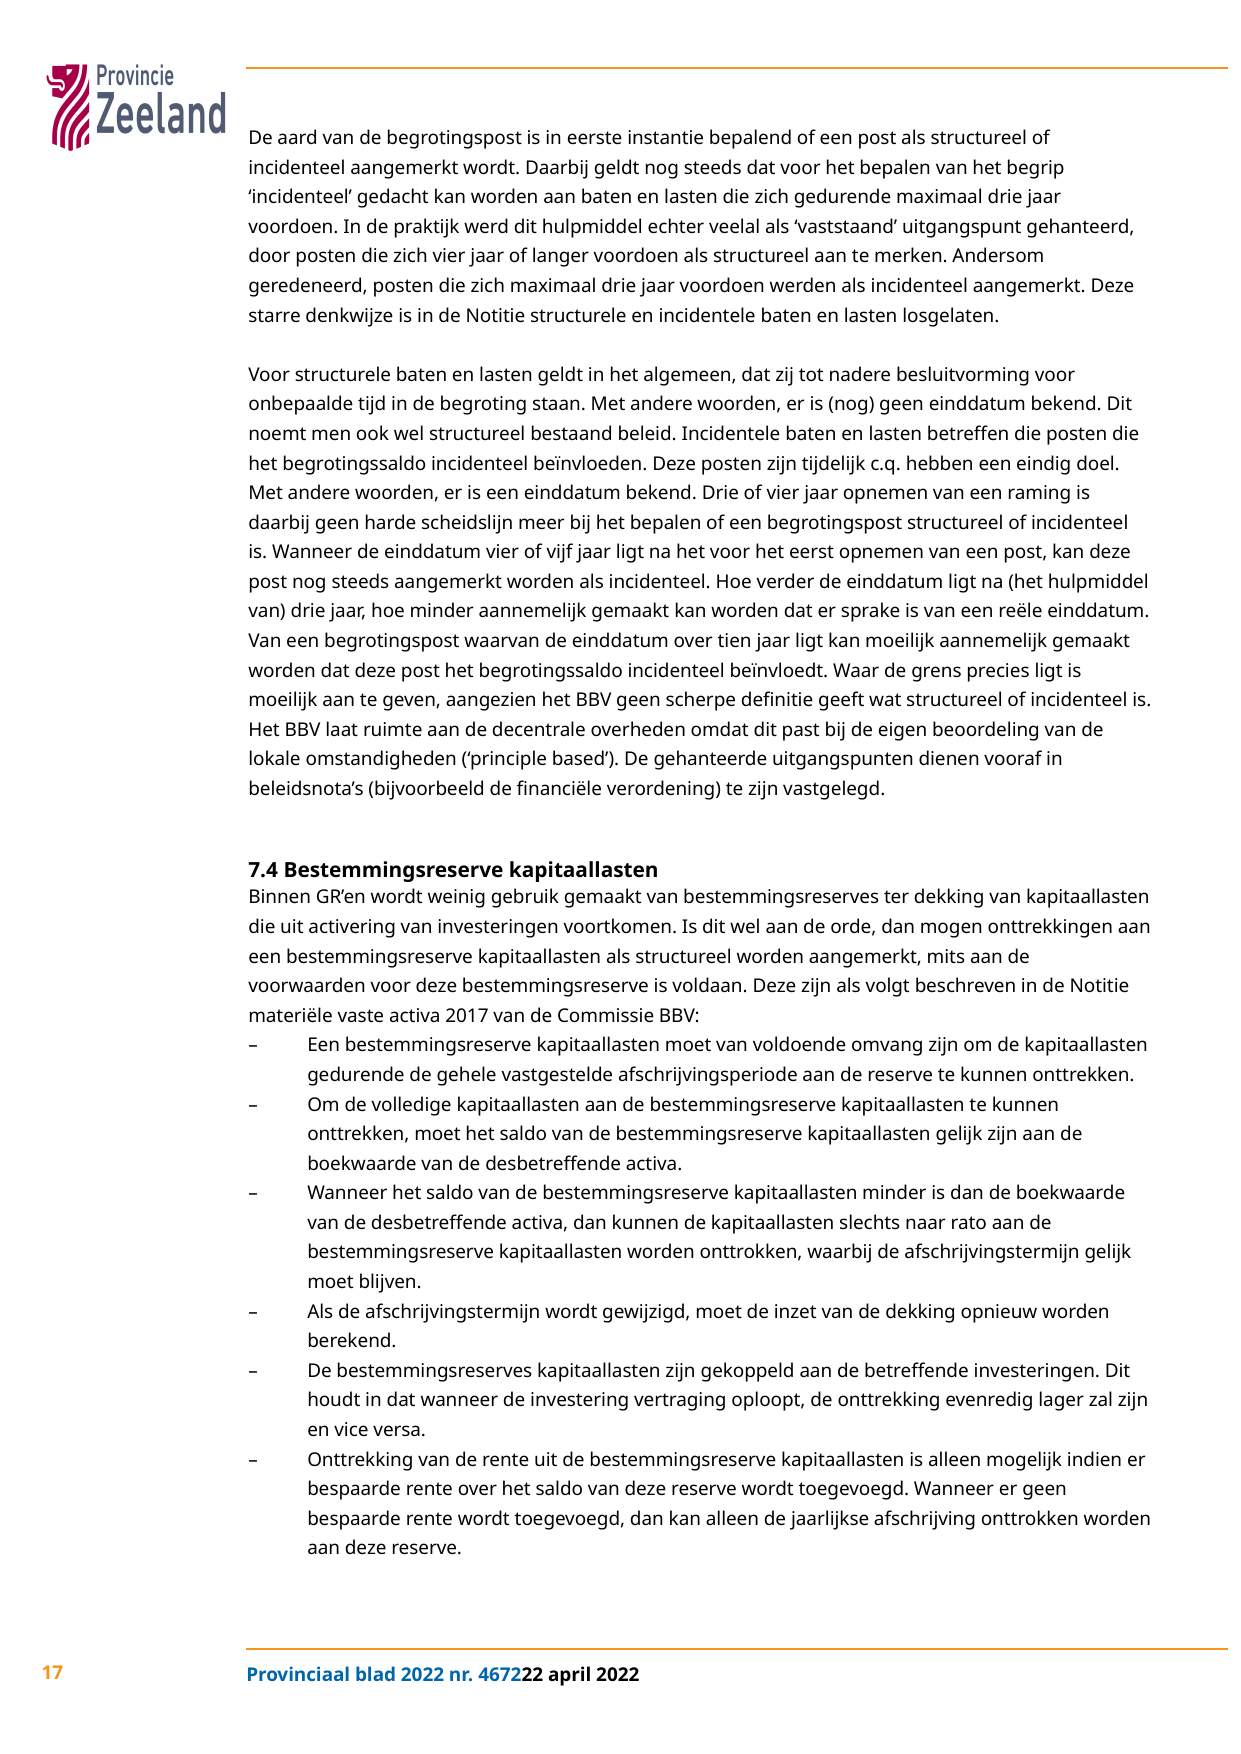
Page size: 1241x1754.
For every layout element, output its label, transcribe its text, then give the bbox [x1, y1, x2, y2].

text Voor structurele baten en lasten geldt in het algemeen, dat zij tot nadere besluitvorming voor onbepaalde tijd in de begroting staan. Met andere woorden, er is (nog) geen einddatum bekend. Dit noemt men ook wel structureel bestaand beleid. Incidentele baten en lasten betreffen die posten die het begrotingssaldo incidenteel beïnvloeden. Deze posten zijn tijdelijk c.q. hebben een eindig doel. Met andere woorden, er is een einddatum bekend. Drie of vier jaar opnemen van een raming is daarbij geen harde scheidslijn meer bij het bepalen of een begrotingspost structureel of incidenteel is. Wanneer de einddatum vier of vijf jaar ligt na het voor het eerst opnemen van een post, kan deze post nog steeds aangemerkt worden als incidenteel. Hoe verder de einddatum ligt na (het hulpmiddel van) drie jaar, hoe minder aannemelijk gemaakt kan worden dat er sprake is van een reële einddatum. Van een begrotingspost waarvan de einddatum over tien jaar ligt kan moeilijk aannemelijk gemaakt worden dat deze post het begrotingssaldo incidenteel beïnvloedt. Waar de grens precies ligt is moeilijk aan te geven, aangezien het BBV geen scherpe definitie geeft wat structureel of incidenteel is. Het BBV laat ruimte aan de decentrale overheden omdat dit past bij de eigen beoordeling van de lokale omstandigheden (‘principle based’). De gehanteerde uitgangspunten dienen vooraf in beleidsnota’s (bijvoorbeeld de financiële verordening) te zijn vastgelegd. [248, 361, 1152, 801]
text 7.4 Bestemmingsreserve kapitaallasten [248, 855, 1152, 884]
list Een bestemmingsreserve kapitaallasten moet van voldoende omvang zijn om de kapitaallasten gedurende de gehele vastgestelde afschrijvingsperiode aan de reserve te kunnen onttrekken. [248, 1032, 1152, 1087]
list Onttrekking van de rente uit de bestemmingsreserve kapitaallasten is alleen mogelijk indien er bespaarde rente over het saldo van deze reserve wordt toegevoegd. Wanneer er geen bespaarde rente wordt toegevoegd, dan kan alleen de jaarlijkse afschrijving onttrokken worden aan deze reserve. [248, 1446, 1152, 1560]
list Om de volledige kapitaallasten aan de bestemmingsreserve kapitaallasten te kunnen onttrekken, moet het saldo van de bestemmingsreserve kapitaallasten gelijk zijn aan de boekwaarde van de desbetreffende activa. [248, 1091, 1152, 1176]
text De aard van de begrotingspost is in eerste instantie bepalend of een post als structureel of incidenteel aangemerkt wordt. Daarbij geldt nog steeds dat voor het bepalen van het begrip ‘incidenteel’ gedacht kan worden aan baten en lasten die zich gedurende maximaal drie jaar voordoen. In de praktijk werd dit hulpmiddel echter veelal als ‘vaststaand’ uitgangspunt gehanteerd, door posten die zich vier jaar of langer voordoen als structureel aan te merken. Andersom geredeneerd, posten die zich maximaal drie jaar voordoen werden als incidenteel aangemerkt. Deze starre denkwijze is in de Notitie structurele en incidentele baten en lasten losgelaten. [248, 124, 1152, 328]
text Binnen GR’en wordt weinig gebruik gemaakt van bestemmingsreserves ter dekking van kapitaallasten die uit activering van investeringen voortkomen. Is dit wel aan de orde, dan mogen onttrekkingen aan een bestemmingsreserve kapitaallasten als structureel worden aangemerkt, mits aan de voorwaarden voor deze bestemmingsreserve is voldaan. Deze zijn als volgt beschreven in de Notitie materiële vaste activa 2017 van de Commissie BBV: [248, 884, 1152, 1028]
picture [41, 47, 231, 172]
list De bestemmingsreserves kapitaallasten zijn gekoppeld aan de betreffende investeringen. Dit houdt in dat wanneer de investering vertraging oploopt, de onttrekking evenredig lager zal zijn en vice versa. [248, 1357, 1152, 1442]
list Als de afschrijvingstermijn wordt gewijzigd, moet de inzet van de dekking opnieuw worden berekend. [248, 1298, 1152, 1353]
list Wanneer het saldo van de bestemmingsreserve kapitaallasten minder is dan de boekwaarde van de desbetreffende activa, dan kunnen de kapitaallasten slechts naar rato aan de bestemmingsreserve kapitaallasten worden onttrokken, waarbij de afschrijvingstermijn gelijk moet blijven. [248, 1179, 1152, 1294]
